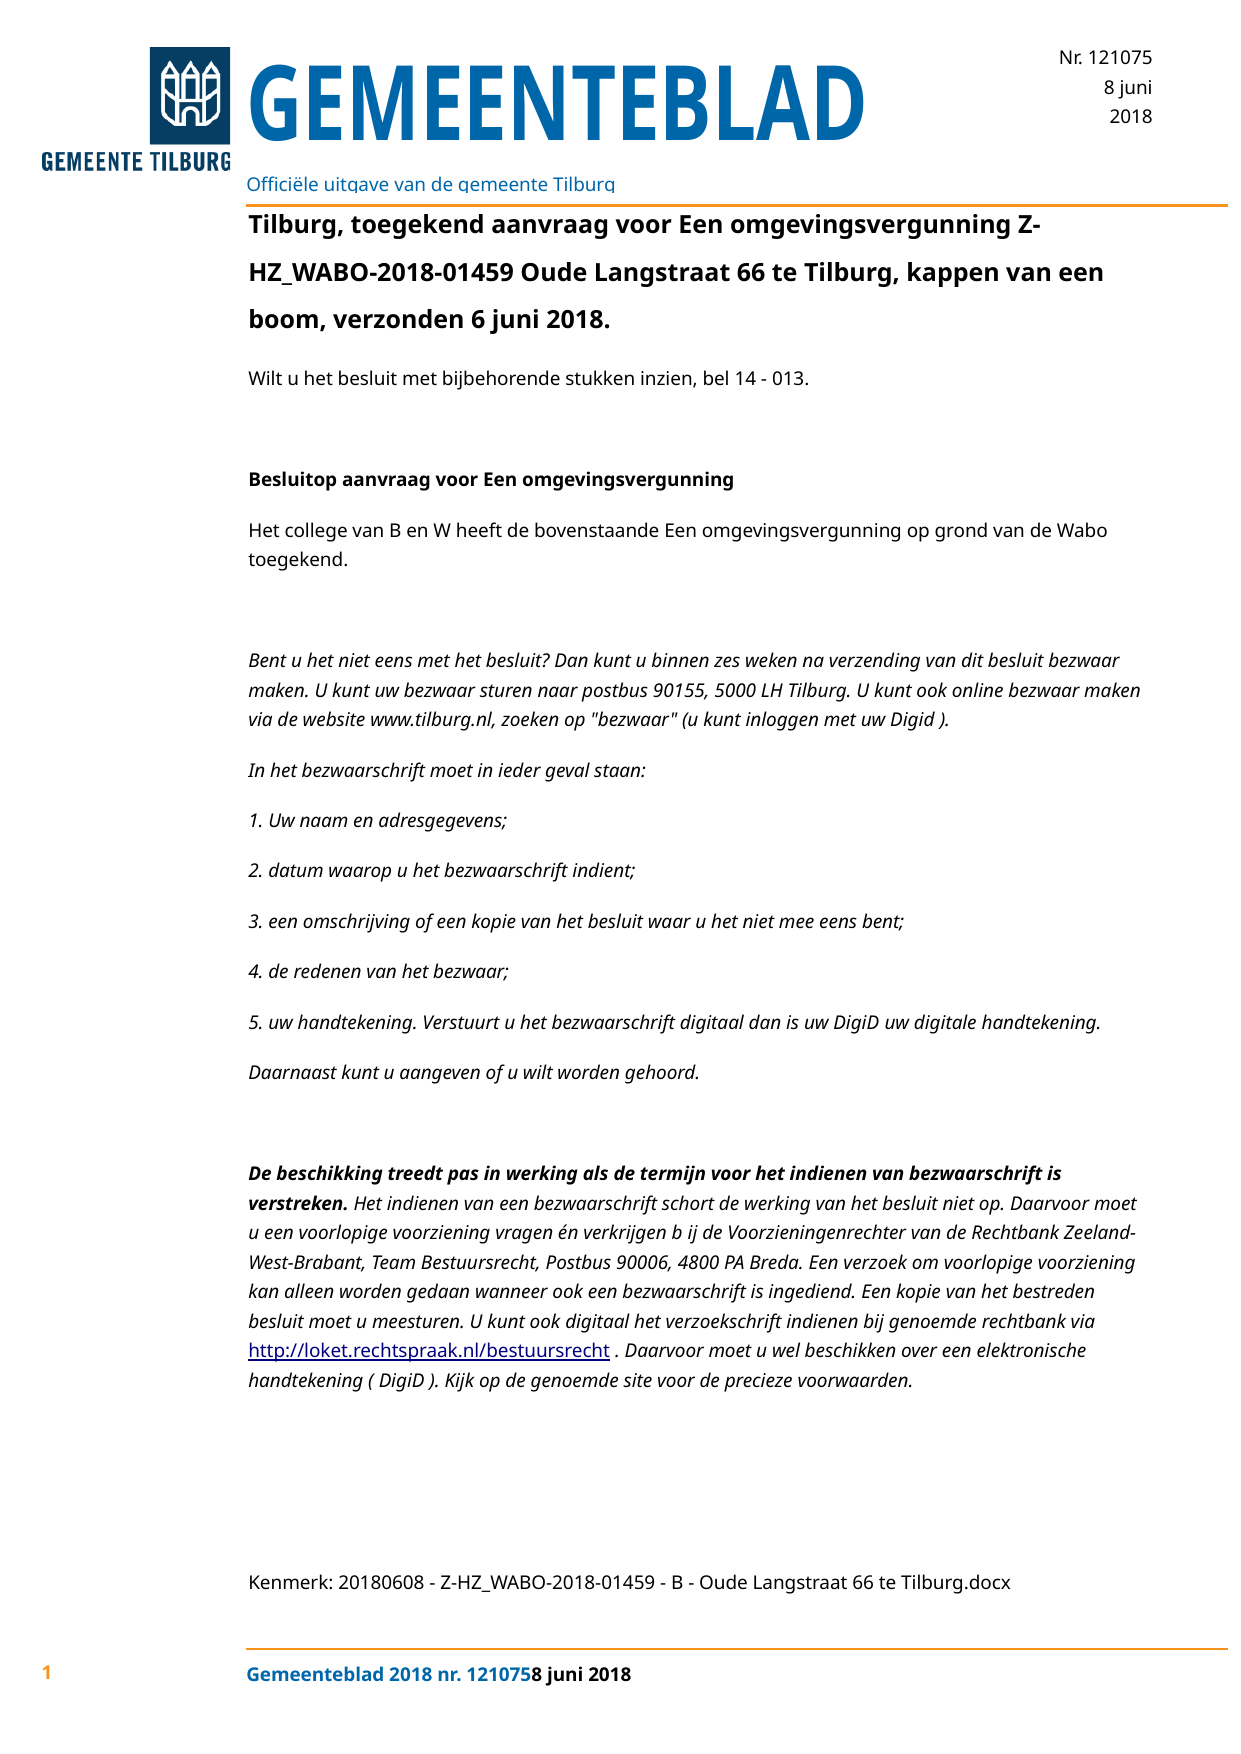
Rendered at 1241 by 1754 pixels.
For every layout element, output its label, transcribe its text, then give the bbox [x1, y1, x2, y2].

text Daarnaast kunt u aangeven of u wilt worden gehoord. [248, 1059, 1152, 1085]
text Wilt u het besluit met bijbehorende stukken inzien, bel 14 - 013. [248, 366, 1152, 391]
text Bent u het niet eens met het besluit? Dan kunt u binnen zes weken na verzending van dit besluit bezwaar maken. U kunt uw bezwaar sturen naar postbus 90155, 5000 LH Tilburg. U kunt ook online bezwaar maken via de website www.tilburg.nl, zoeken op "bezwaar" (u kunt inloggen met uw Digid ). [248, 647, 1152, 732]
text In het bezwaarschrift moet in ieder geval staan: [248, 757, 1152, 782]
text 5. uw handtekening. Verstuurt u het bezwaarschrift digitaal dan is uw DigiD uw digitale handtekening. [248, 1009, 1152, 1034]
text De beschikking treedt pas in werking als de termijn voor het indienen van bezwaarschrift is verstreken. Het indienen van een bezwaarschrift schort de werking van het besluit niet op. Daarvoor moet u een voorlopige voorziening vragen én verkrijgen b ij de Voorzieningenrechter van de Rechtbank Zeeland-West-Brabant, Team Bestuursrecht, Postbus 90006, 4800 PA Breda. Een verzoek om voorlopige voorziening kan alleen worden gedaan wanneer ook een bezwaarschrift is ingediend. Een kopie van het bestreden besluit moet u meesturen. U kunt ook digitaal het verzoekschrift indienen bij genoemde rechtbank via http://loket.rechtspraak.nl/bestuursrecht . Daarvoor moet u wel beschikken over een elektronische handtekening ( DigiD ). Kijk op de genoemde site voor de precieze voorwaarden. [248, 1160, 1152, 1393]
picture [41, 47, 231, 172]
text 3. een omschrijving of een kopie van het besluit waar u het niet mee eens bent; [248, 908, 1152, 934]
text Besluitop aanvraag voor Een omgevingsvergunning [248, 466, 1152, 492]
text Tilburg, toegekend aanvraag voor Een omgevingsvergunning Z-HZ_WABO-2018-01459 Oude Langstraat 66 te Tilburg, kappen van een boom, verzonden 6 juni 2018. [248, 207, 1152, 336]
text 4. de redenen van het bezwaar; [248, 958, 1152, 984]
text 1. Uw naam en adresgegevens; [248, 807, 1152, 833]
text Het college van B en W heeft de bovenstaande Een omgevingsvergunning op grond van de Wabo toegekend. [248, 517, 1152, 572]
text Kenmerk: 20180608 - Z-HZ_WABO-2018-01459 - B - Oude Langstraat 66 te Tilburg.docx [248, 1569, 1152, 1594]
text 2. datum waarop u het bezwaarschrift indient; [248, 858, 1152, 883]
